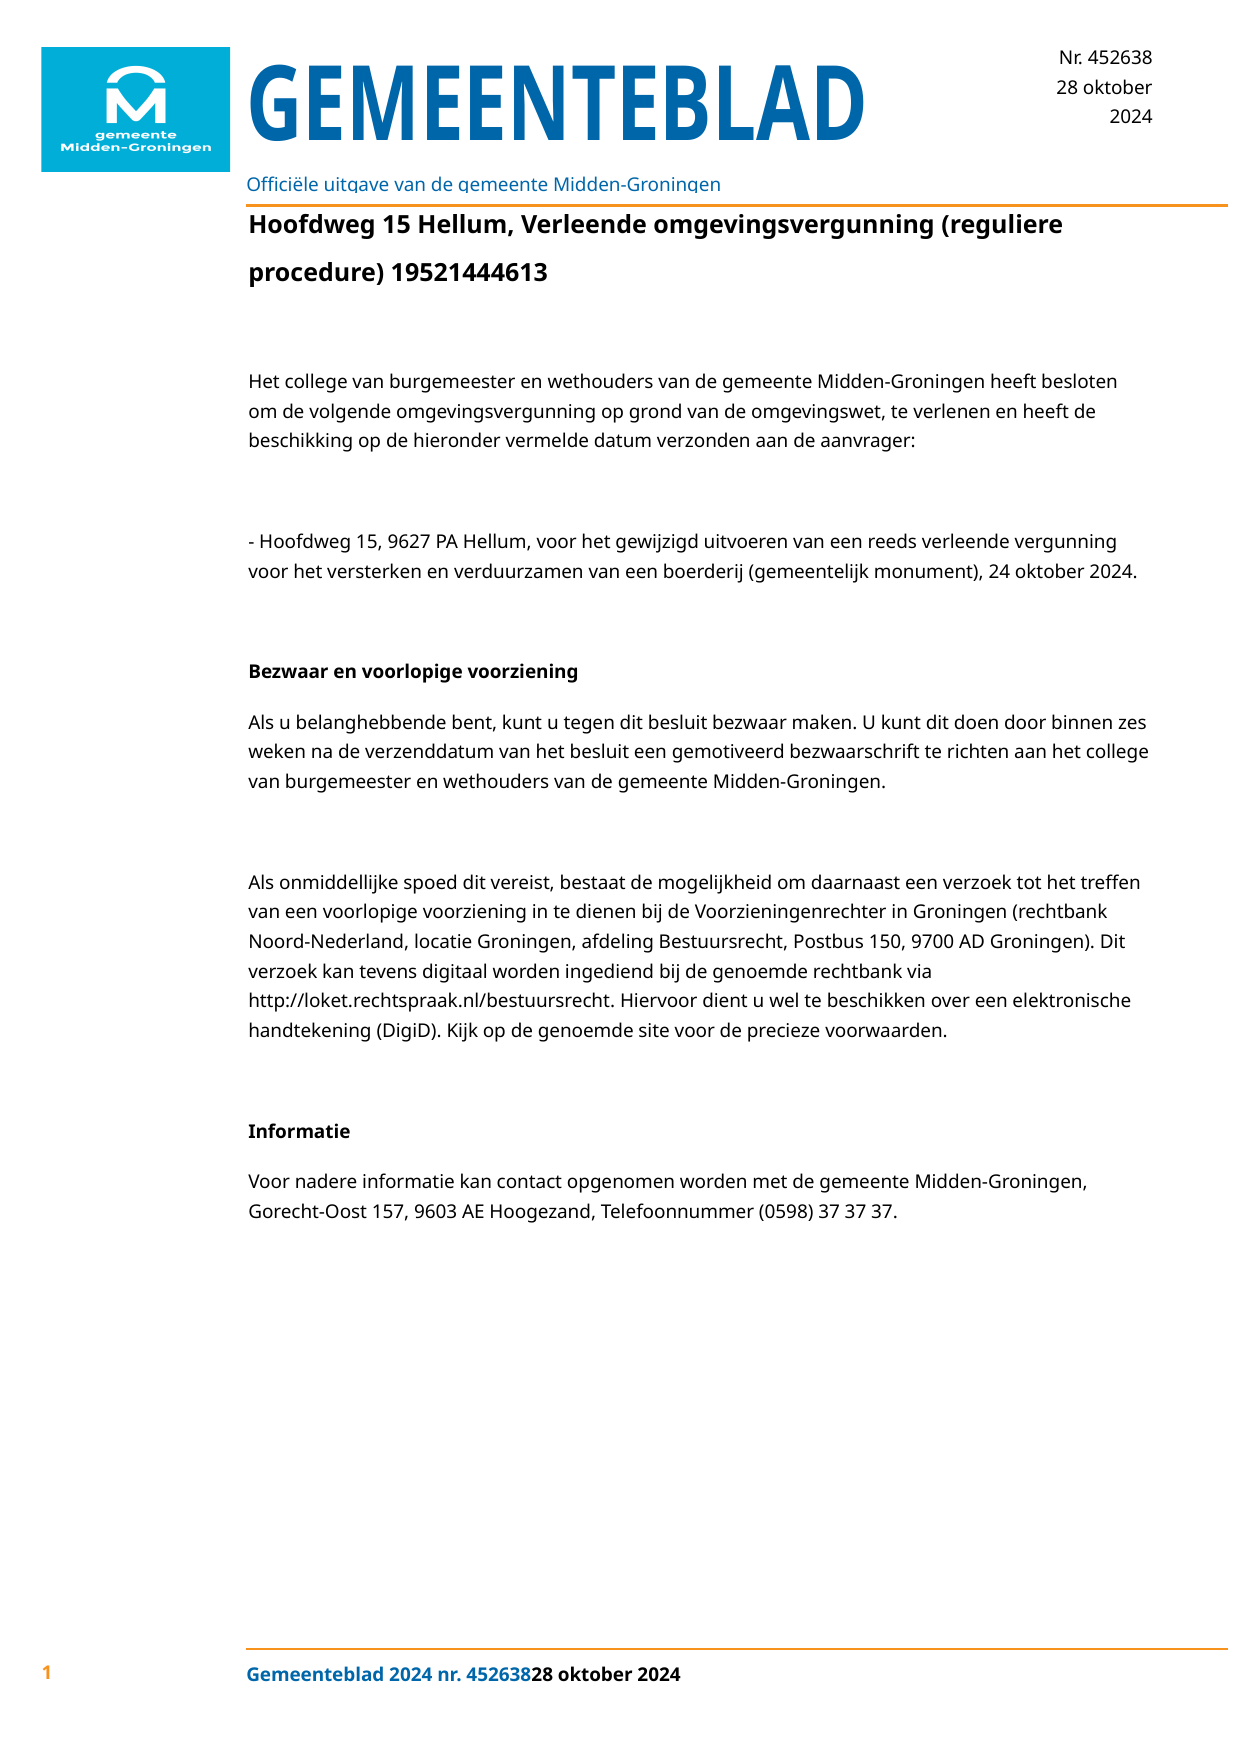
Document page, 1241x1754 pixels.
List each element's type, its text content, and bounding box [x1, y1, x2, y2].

text Informatie [248, 1118, 1152, 1144]
text Als onmiddellijke spoed dit vereist, bestaat de mogelijkheid om daarnaast een verzoek tot het treffen van een voorlopige voorziening in te dienen bij de Voorzieningenrechter in Groningen (rechtbank Noord-Nederland, locatie Groningen, afdeling Bestuursrecht, Postbus 150, 9700 AD Groningen). Dit verzoek kan tevens digitaal worden ingediend bij de genoemde rechtbank via http://loket.rechtspraak.nl/bestuursrecht. Hiervoor dient u wel te beschikken over een elektronische handtekening (DigiD). Kijk op de genoemde site voor de precieze voorwaarden. [248, 869, 1152, 1043]
picture [108, 66, 164, 82]
text Als u belanghebbende bent, kunt u tegen dit besluit bezwaar maken. U kunt dit doen door binnen zes weken na de verzenddatum van het besluit een gemotiveerd bezwaarschrift te richten aan het college van burgemeester en wethouders van de gemeente Midden-Groningen. [248, 709, 1152, 794]
picture [184, 146, 190, 153]
text Voor nadere informatie kan contact opgenomen worden met de gemeente Midden-Groningen, Gorecht-Oost 157, 9603 AE Hoogezand, Telefoonnummer (0598) 37 37 37. [248, 1168, 1152, 1224]
picture [107, 89, 165, 122]
text - Hoofdweg 15, 9627 PA Hellum, voor het gewijzigd uitvoeren van een reeds verleende vergunning voor het versterken en verduurzamen van een boerderij (gemeentelijk monument), 24 oktober 2024. [248, 528, 1152, 584]
text Bezwaar en voorlopige voorziening [248, 659, 1152, 684]
text Het college van burgemeester en wethouders van de gemeente Midden-Groningen heeft besloten om de volgende omgevingsvergunning op grond van de omgevingswet, te verlenen en heeft de beschikking op de hieronder vermelde datum verzonden aan de aanvrager: [248, 368, 1152, 453]
text Hoofdweg 15 Hellum, Verleende omgevingsvergunning (reguliere procedure) 19521444613 [248, 207, 1152, 288]
